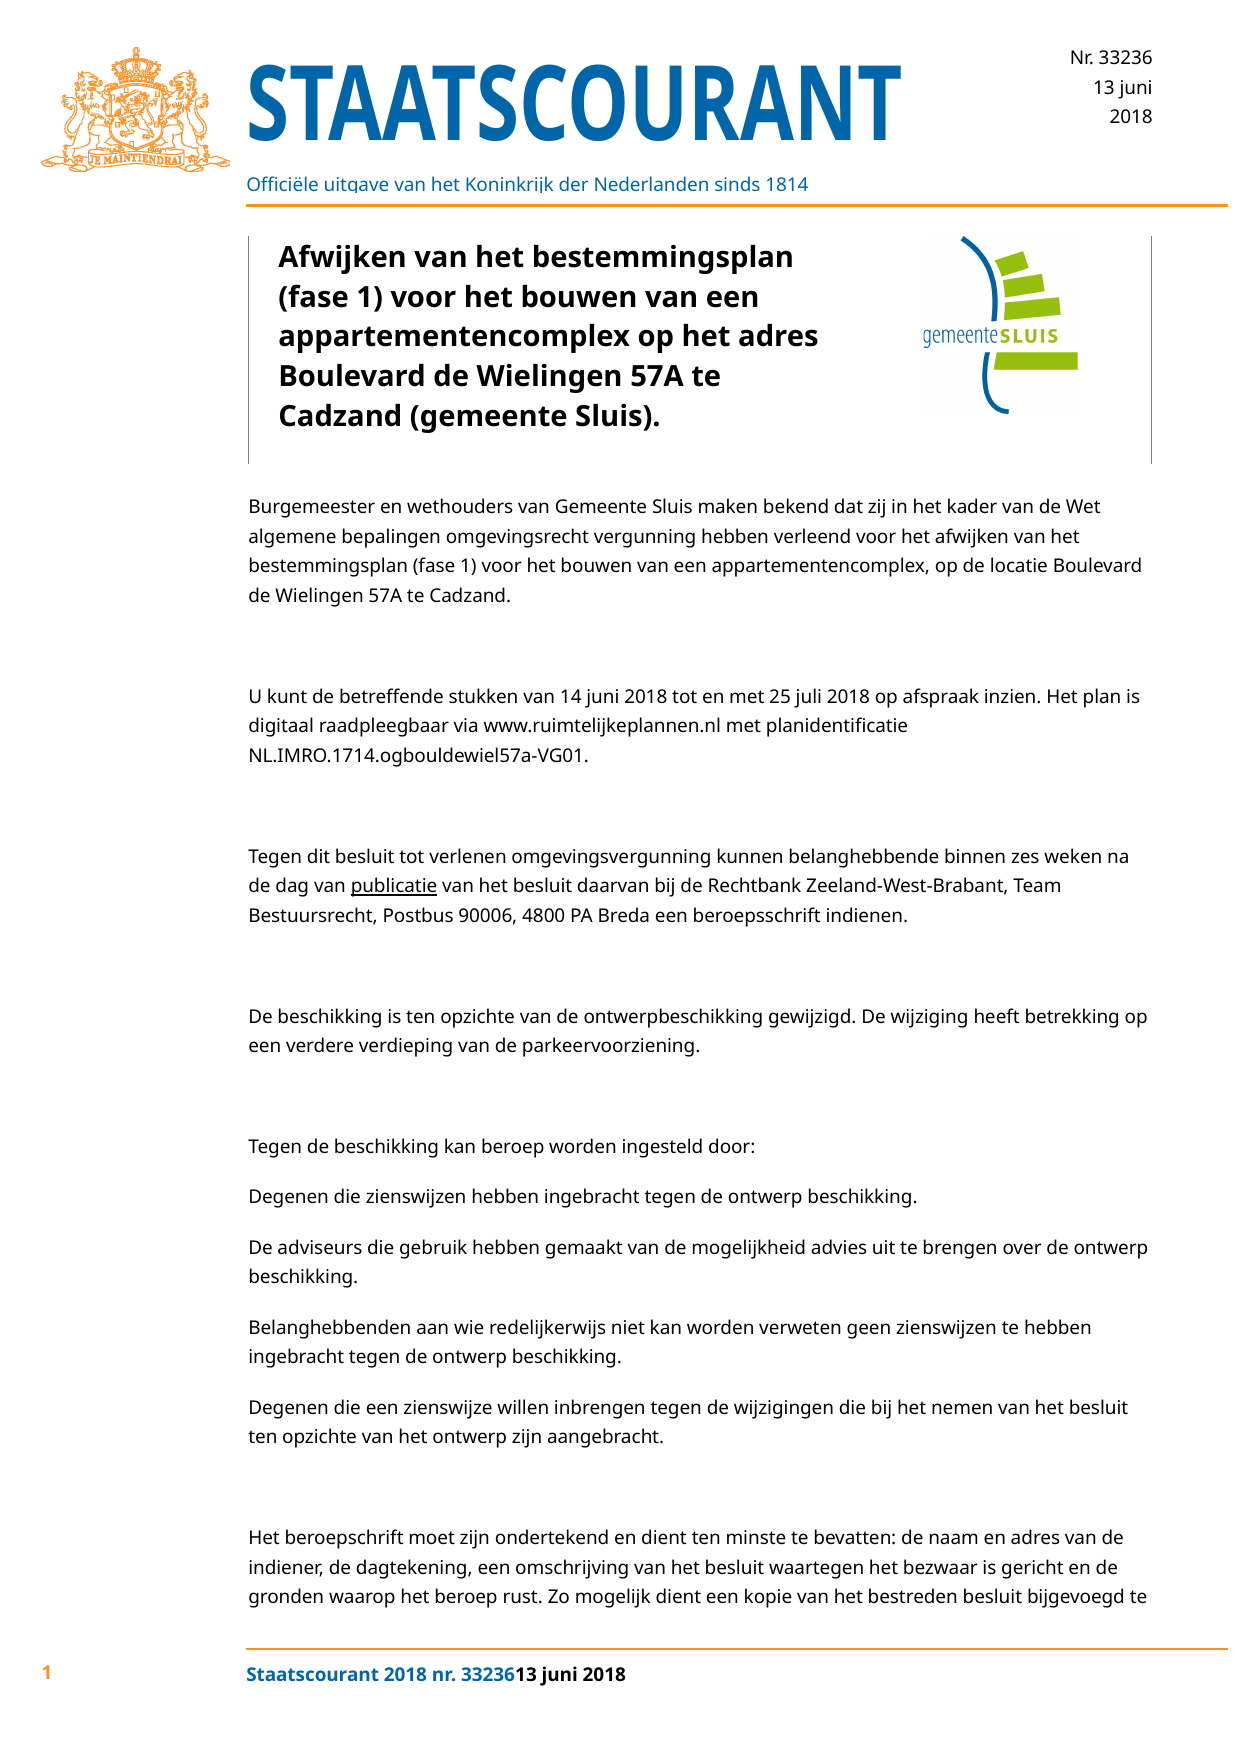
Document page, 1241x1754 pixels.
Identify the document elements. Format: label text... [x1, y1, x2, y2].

text Tegen de beschikking kan beroep worden ingesteld door: [248, 1133, 1152, 1159]
text Het beroepschrift moet zijn ondertekend en dient ten minste te bevatten: de naam en adres van de indiener, de dagtekening, een omschrijving van het besluit waartegen het bezwaar is gericht en de gronden waarop het beroep rust. Zo mogelijk dient een kopie van het bestreden besluit bijgevoegd te [248, 1524, 1152, 1609]
picture [41, 47, 231, 172]
text Tegen dit besluit tot verlenen omgevingsvergunning kunnen belanghebbende binnen zes weken na de dag van publicatie van het besluit daarvan bij de Rechtbank Zeeland-West-Brabant, Team Bestuursrecht, Postbus 90006, 4800 PA Breda een beroepsschrift indienen. [248, 843, 1152, 928]
text Degenen die een zienswijze willen inbrengen tegen de wijzigingen die bij het nemen van het besluit ten opzichte van het ontwerp zijn aangebracht. [248, 1394, 1152, 1449]
text Degenen die zienswijzen hebben ingebracht tegen de ontwerp beschikking. [248, 1184, 1152, 1209]
table_header [1078, 236, 1151, 413]
table_header [850, 414, 1151, 464]
table_header [850, 236, 923, 413]
text De adviseurs die gebruik hebben gemaakt van de mogelijkheid advies uit te brengen over de ontwerp beschikking. [248, 1234, 1152, 1289]
text De beschikking is ten opzichte van de ontwerpbeschikking gewijzigd. De wijziging heeft betrekking op een verdere verdieping van de parkeervoorziening. [248, 1003, 1152, 1058]
text Burgemeester en wethouders van Gemeente Sluis maken bekend dat zij in het kader van de Wet algemene bepalingen omgevingsrecht vergunning hebben verleend voor het afwijken van het bestemmingsplan (fase 1) voor het bouwen van een appartementencomplex, op de locatie Boulevard de Wielingen 57A te Cadzand. [248, 493, 1152, 608]
text Belanghebbenden aan wie redelijkerwijs niet kan worden verweten geen zienswijzen te hebben ingebracht tegen de ontwerp beschikking. [248, 1314, 1152, 1369]
text U kunt de betreffende stukken van 14 juni 2018 tot en met 25 juli 2018 op afspraak inzien. Het plan is digitaal raadpleegbaar via www.ruimtelijkeplannen.nl met planidentificatie NL.IMRO.1714.ogbouldewiel57a-VG01. [248, 683, 1152, 768]
picture [923, 236, 1078, 414]
table_header Afwijken van het bestemmingsplan (fase 1) voor het bouwen van een appartementencomplex op het adres Boulevard de Wielingen 57A te Cadzand (gemeente Sluis). [249, 236, 850, 464]
